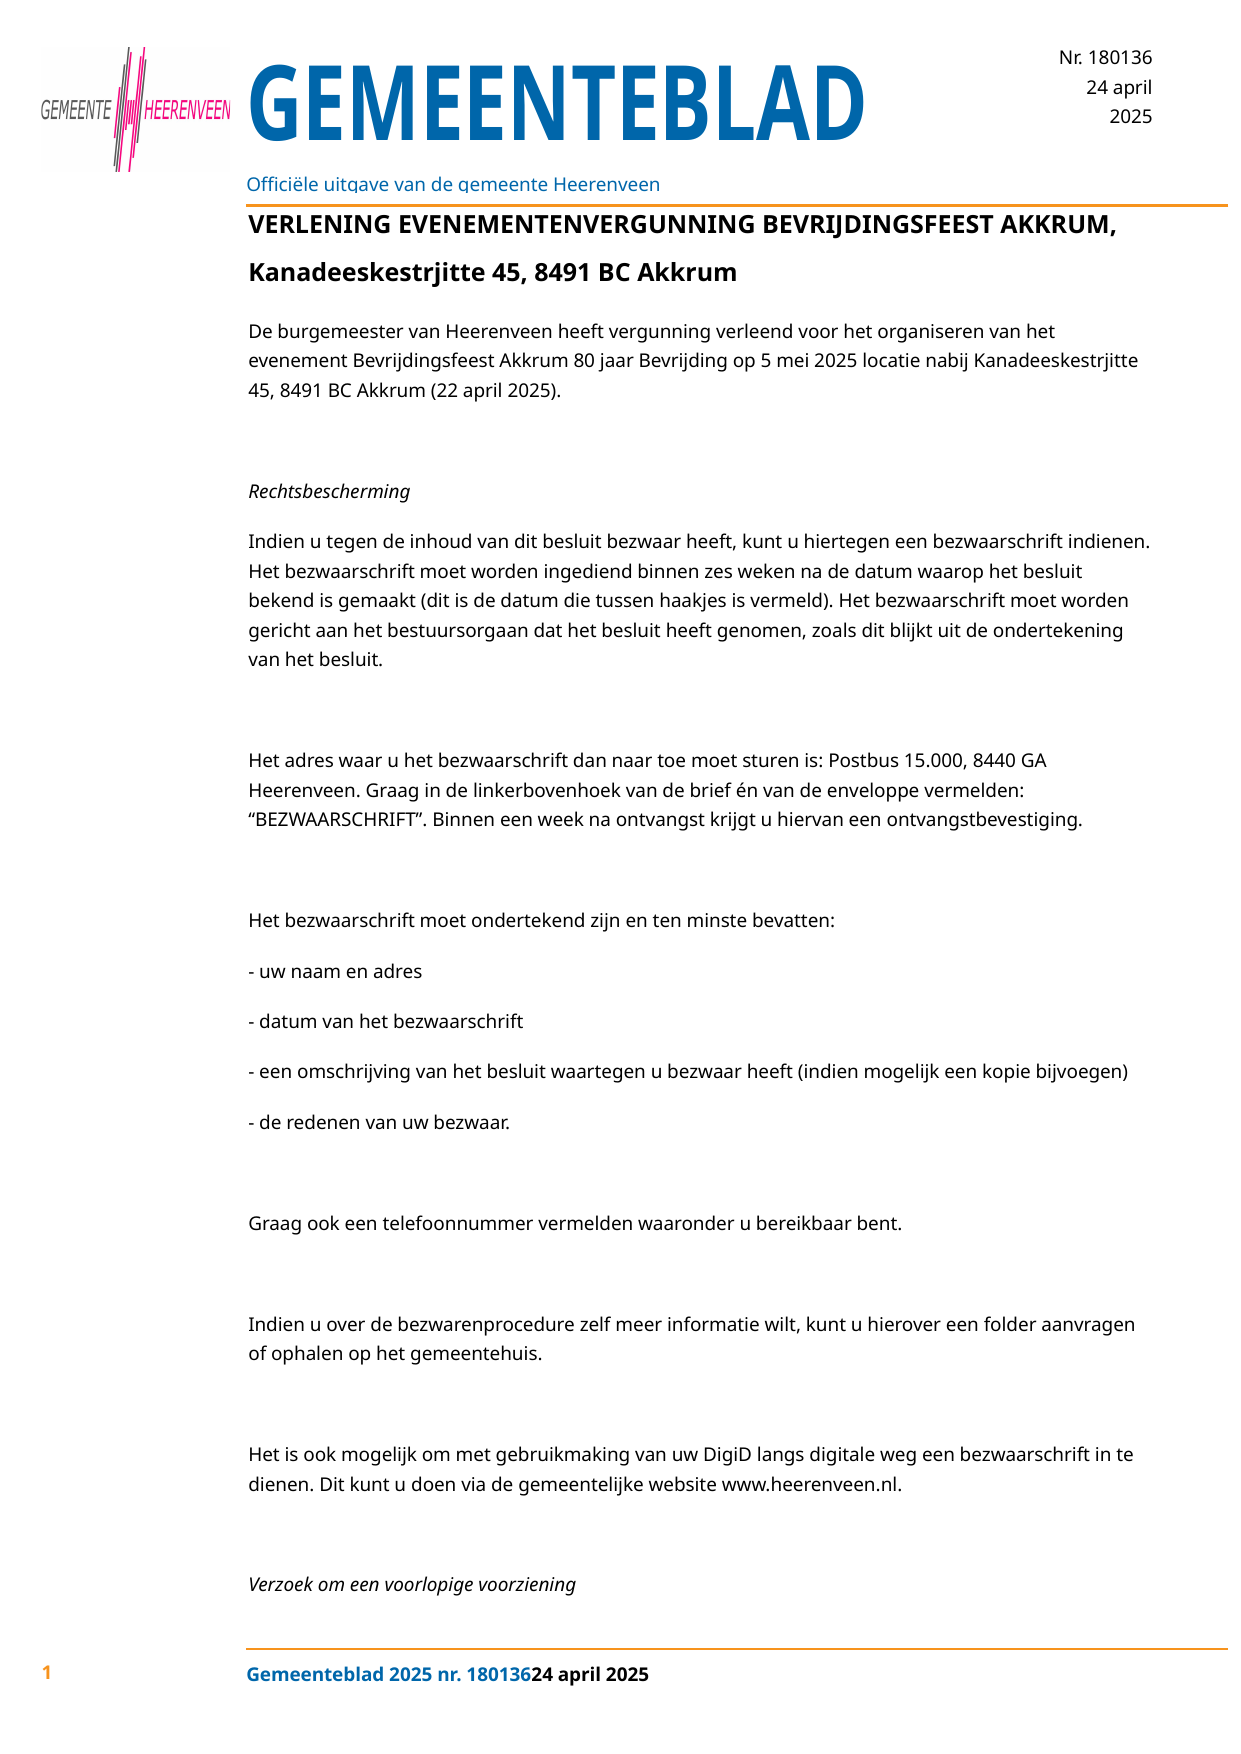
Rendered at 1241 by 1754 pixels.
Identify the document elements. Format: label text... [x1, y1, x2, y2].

text - een omschrijving van het besluit waartegen u bezwaar heeft (indien mogelijk een kopie bijvoegen) [248, 1059, 1152, 1084]
text Het adres waar u het bezwaarschrift dan naar toe moet sturen is: Postbus 15.000, 8440 GA Heerenveen. Graag in de linkerbovenhoek van de brief én van de enveloppe vermelden: “BEZWAARSCHRIFT”. Binnen een week na ontvangst krijgt u hiervan een ontvangstbevestiging. [248, 747, 1152, 832]
text Verzoek om een voorlopige voorziening [248, 1572, 1152, 1597]
text Indien u tegen de inhoud van dit besluit bezwaar heeft, kunt u hiertegen een bezwaarschrift indienen. Het bezwaarschrift moet worden ingediend binnen zes weken na de datum waarop het besluit bekend is gemaakt (dit is de datum die tussen haakjes is vermeld). Het bezwaarschrift moet worden gericht aan het bestuursorgaan dat het besluit heeft genomen, zoals dit blijkt uit de ondertekening van het besluit. [248, 528, 1152, 672]
text - uw naam en adres [248, 958, 1152, 984]
text Graag ook een telefoonnummer vermelden waaronder u bereikbaar bent. [248, 1210, 1152, 1236]
text - datum van het bezwaarschrift [248, 1008, 1152, 1034]
text VERLENING EVENEMENTENVERGUNNING BEVRIJDINGSFEEST AKKRUM, Kanadeeskestrjitte 45, 8491 BC Akkrum [248, 207, 1152, 288]
text Indien u over de bezwarenprocedure zelf meer informatie wilt, kunt u hierover een folder aanvragen of ophalen op het gemeentehuis. [248, 1311, 1152, 1366]
text Het is ook mogelijk om met gebruikmaking van uw DigiD langs digitale weg een bezwaarschrift in te dienen. Dit kunt u doen via de gemeentelijke website www.heerenveen.nl. [248, 1441, 1152, 1497]
text - de redenen van uw bezwaar. [248, 1109, 1152, 1135]
text Rechtsbescherming [248, 478, 1152, 504]
text De burgemeester van Heerenveen heeft vergunning verleend voor het organiseren van het evenement Bevrijdingsfeest Akkrum 80 jaar Bevrijding op 5 mei 2025 locatie nabij Kanadeeskestrjitte 45, 8491 BC Akkrum (22 april 2025). [248, 318, 1152, 403]
picture [41, 47, 231, 172]
text Het bezwaarschrift moet ondertekend zijn en ten minste bevatten: [248, 907, 1152, 933]
